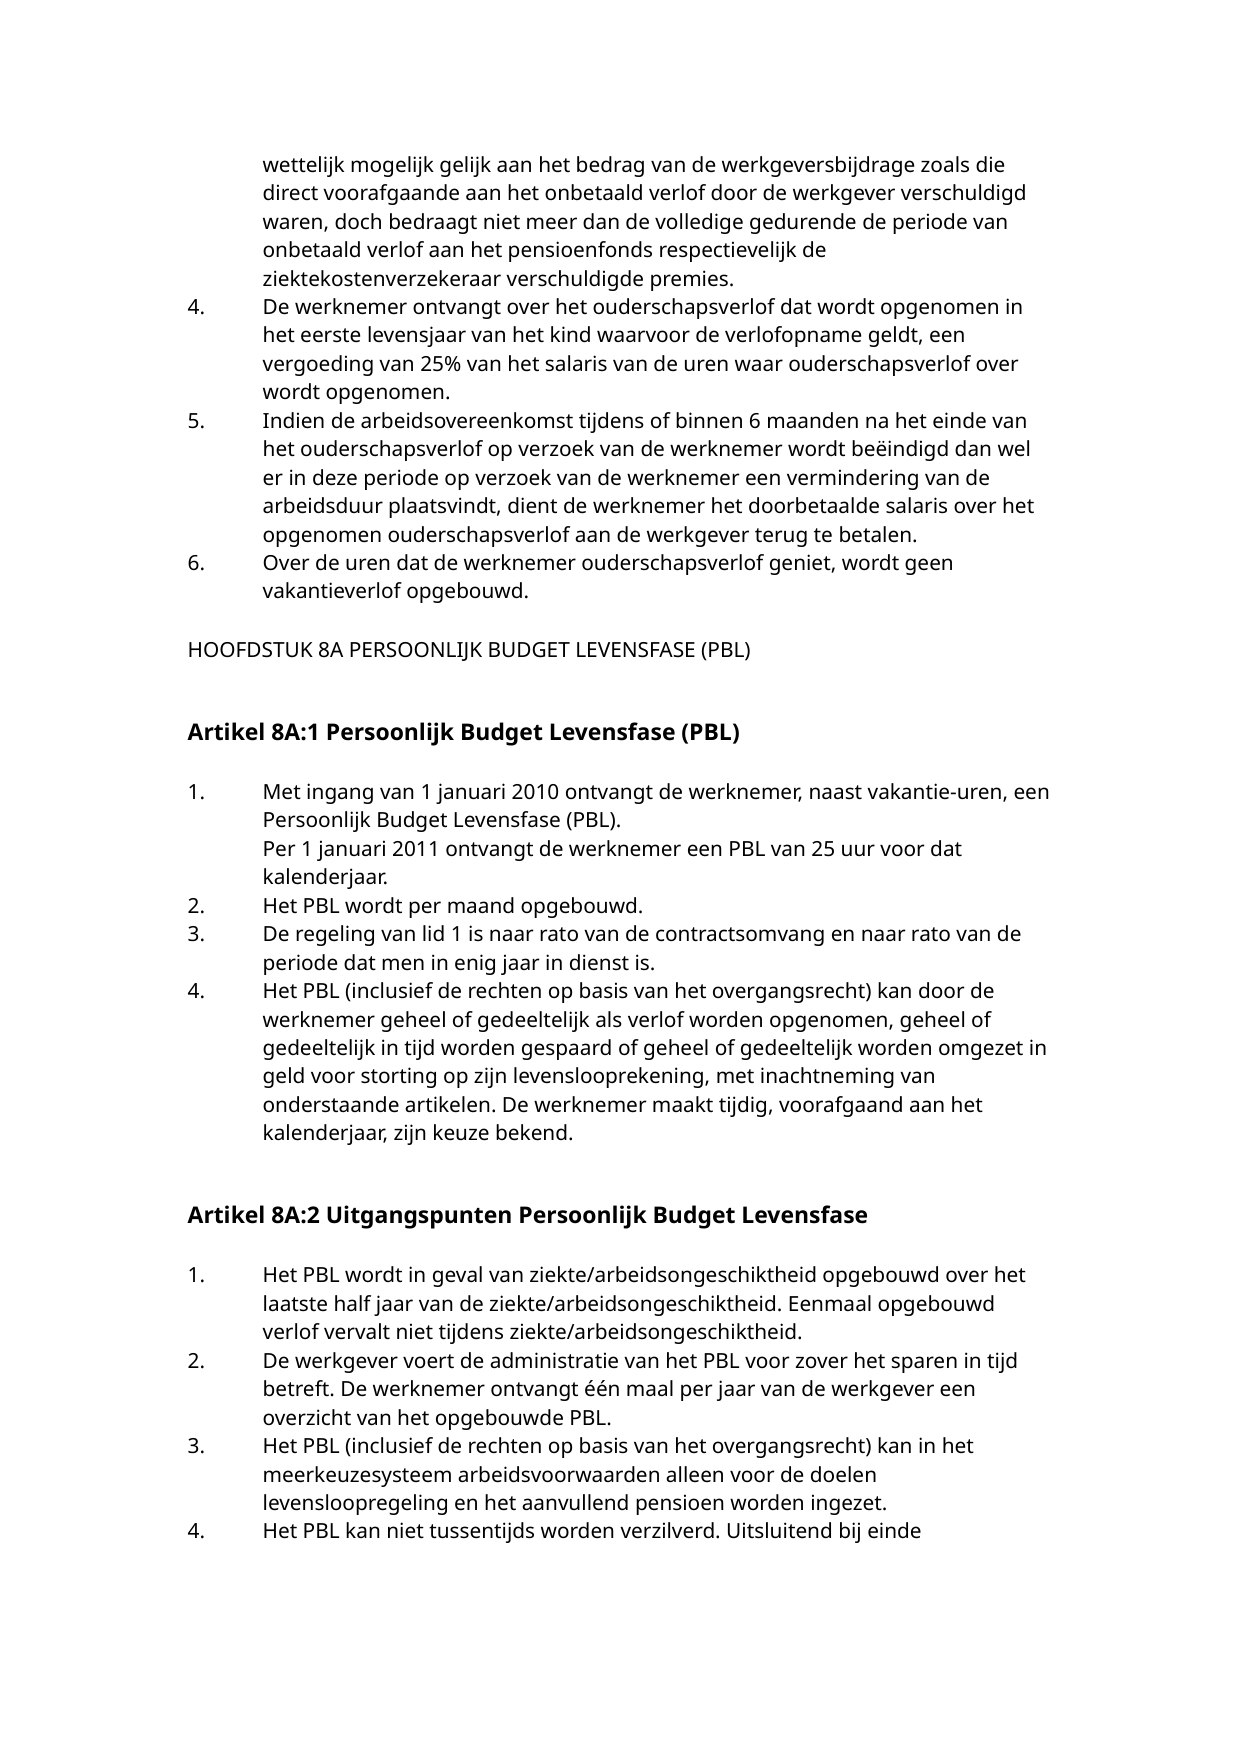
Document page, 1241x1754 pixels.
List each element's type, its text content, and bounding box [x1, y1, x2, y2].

list De werknemer ontvangt over het ouderschapsverlof dat wordt opgenomen in het eerste levensjaar van het kind waarvoor de verlofopname geldt, een vergoeding van 25% van het salaris van de uren waar ouderschapsverlof over wordt opgenomen. [187, 292, 1053, 406]
list Over de uren dat de werknemer ouderschapsverlof geniet, wordt geen vakantieverlof opgebouwd. [187, 548, 1053, 605]
list Met ingang van 1 januari 2010 ontvangt de werknemer, naast vakantie-uren, een Persoonlijk Budget Levensfase (PBL). [187, 777, 1053, 834]
list De regeling van lid 1 is naar rato van de contractsomvang en naar rato van de periode dat men in enig jaar in dienst is. [187, 919, 1053, 976]
list Het PBL kan niet tussentijds worden verzilverd. Uitsluitend bij einde [187, 1517, 1053, 1545]
subtitle HOOFDSTUK 8A PERSOONLIJK BUDGET LEVENSFASE (PBL) [187, 635, 1053, 663]
list Het PBL wordt per maand opgebouwd. [187, 891, 1053, 919]
list Het PBL wordt in geval van ziekte/arbeidsongeschiktheid opgebouwd over het laatste half jaar van de ziekte/arbeidsongeschiktheid. Eenmaal opgebouwd verlof vervalt niet tijdens ziekte/arbeidsongeschiktheid. [187, 1261, 1053, 1346]
list wettelijk mogelijk gelijk aan het bedrag van de werkgeversbijdrage zoals die direct voorafgaande aan het onbetaald verlof door de werkgever verschuldigd waren, doch bedraagt niet meer dan de volledige gedurende de periode van onbetaald verlof aan het pensioenfonds respectievelijk de ziektekostenverzekeraar verschuldigde premies. [187, 150, 1053, 292]
subtitle Artikel 8A:2 Uitgangspunten Persoonlijk Budget Levensfase [187, 1199, 1053, 1231]
subtitle Artikel 8A:1 Persoonlijk Budget Levensfase (PBL) [187, 716, 1053, 747]
list De werkgever voert de administratie van het PBL voor zover het sparen in tijd betreft. De werknemer ontvangt één maal per jaar van de werkgever een overzicht van het opgebouwde PBL. [187, 1346, 1053, 1431]
list Het PBL (inclusief de rechten op basis van het overgangsrecht) kan in het meerkeuzesysteem arbeidsvoorwaarden alleen voor de doelen levensloopregeling en het aanvullend pensioen worden ingezet. [187, 1431, 1053, 1517]
list Per 1 januari 2011 ontvangt de werknemer een PBL van 25 uur voor dat kalenderjaar. [187, 834, 1053, 891]
list Indien de arbeidsovereenkomst tijdens of binnen 6 maanden na het einde van het ouderschapsverlof op verzoek van de werknemer wordt beëindigd dan wel er in deze periode op verzoek van de werknemer een vermindering van de arbeidsduur plaatsvindt, dient de werknemer het doorbetaalde salaris over het opgenomen ouderschapsverlof aan de werkgever terug te betalen. [187, 406, 1053, 548]
list Het PBL (inclusief de rechten op basis van het overgangsrecht) kan door de werknemer geheel of gedeeltelijk als verlof worden opgenomen, geheel of gedeeltelijk in tijd worden gespaard of geheel of gedeeltelijk worden omgezet in geld voor storting op zijn levenslooprekening, met inachtneming van onderstaande artikelen. De werknemer maakt tijdig, voorafgaand aan het kalenderjaar, zijn keuze bekend. [187, 976, 1053, 1147]
